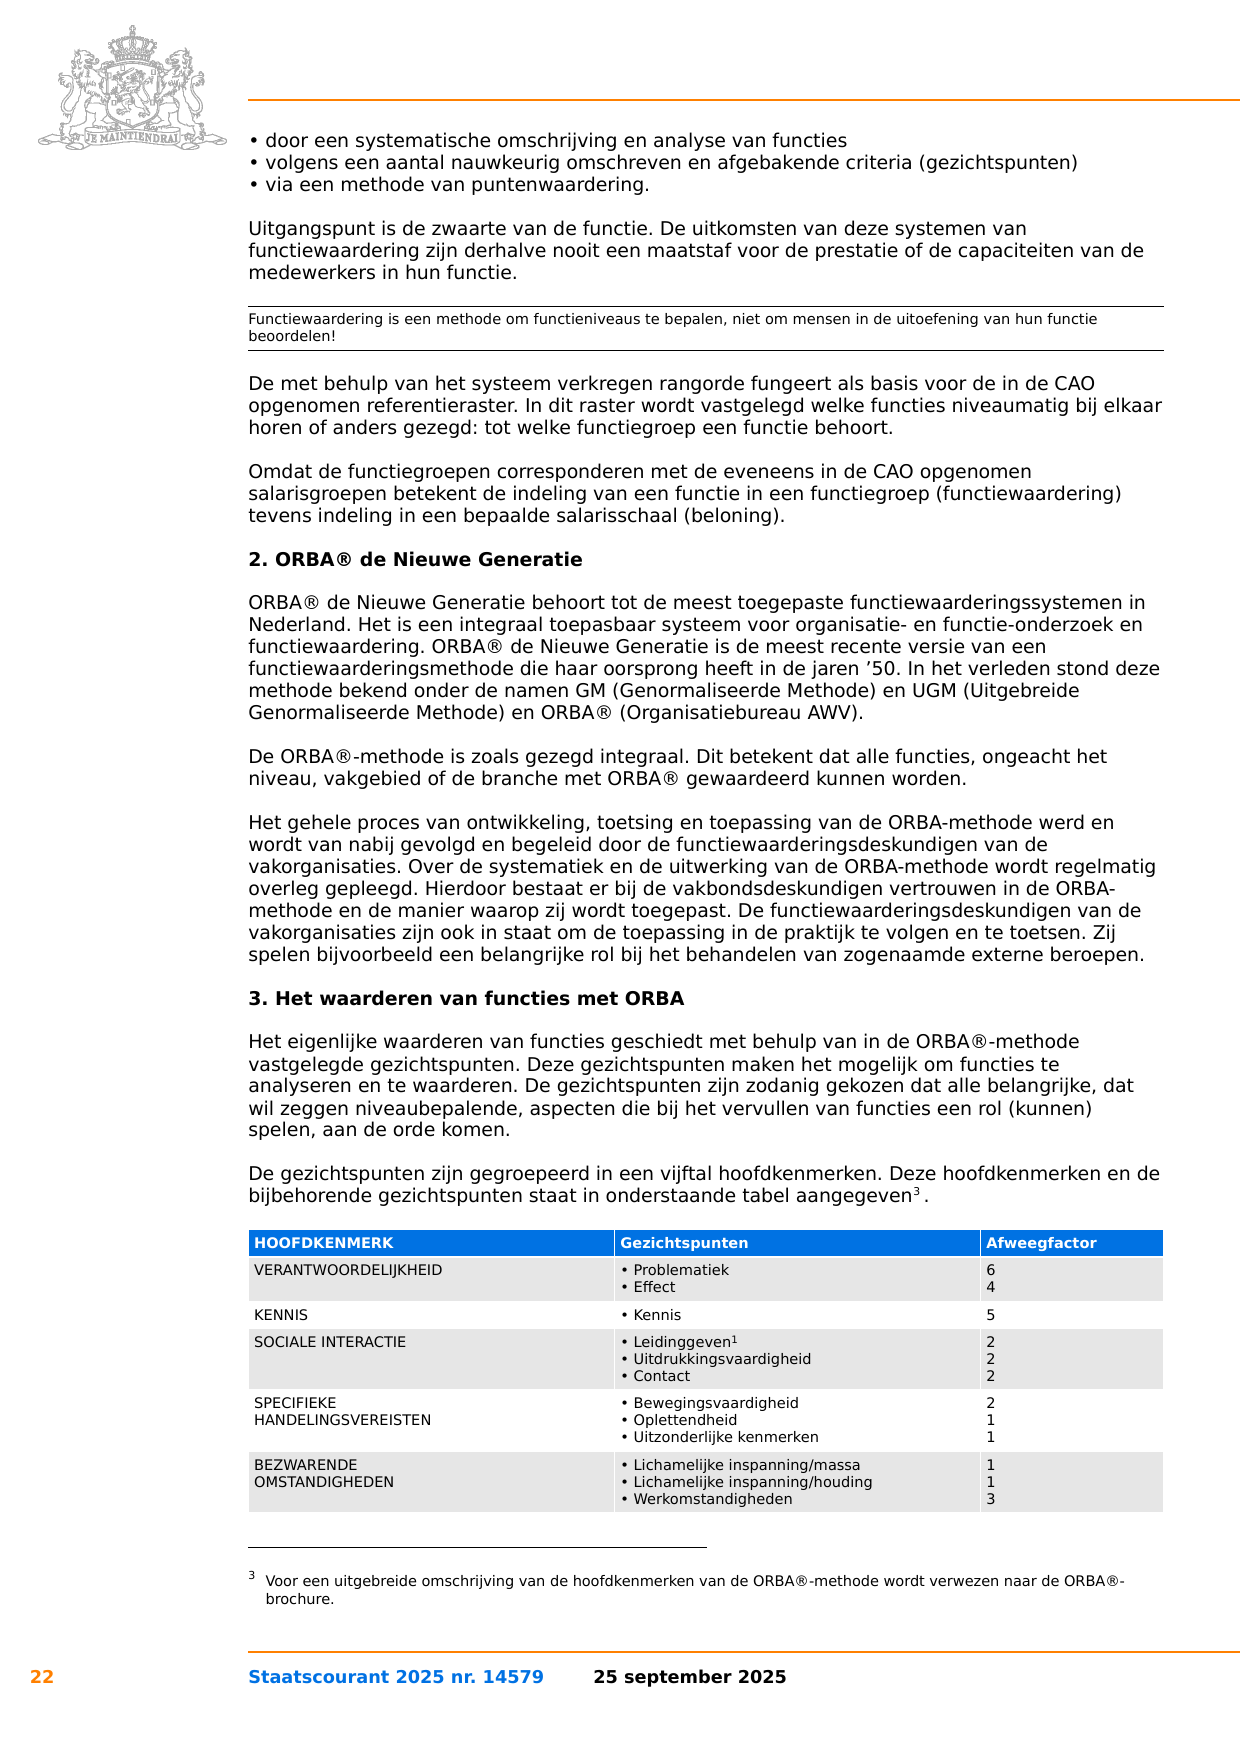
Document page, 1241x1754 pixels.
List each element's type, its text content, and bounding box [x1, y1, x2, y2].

text • door een systematische omschrijving en analyse van functies [248, 130, 1163, 152]
table_cell 2 1 1 [981, 1391, 1163, 1451]
table_header HOOFDKENMERK [249, 1230, 614, 1256]
text • volgens een aantal nauwkeurig omschreven en afgebakende criteria (gezichtspunten) [248, 152, 1163, 174]
table_cell • Problematiek • Effect [615, 1258, 980, 1301]
picture [38, 25, 227, 150]
text De gezichtspunten zijn gegroepeerd in een vijftal hoofdkenmerken. Deze hoofdkenmerken en de bijbehorende gezichtspunten staat in onderstaande tabel aangegeven. [248, 1163, 1163, 1207]
table_cell • Leidinggeven1 • Uitdrukkingsvaardigheid • Contact [615, 1329, 980, 1389]
table_header Afweegfactor [981, 1230, 1163, 1256]
subtitle 3. Het waarderen van functies met ORBA [248, 988, 1163, 1009]
text Uitgangspunt is de zwaarte van de functie. De uitkomsten van deze systemen van functiewaardering zijn derhalve nooit een maatstaf voor de prestatie of de capaciteiten van de medewerkers in hun functie. [248, 218, 1163, 284]
text Voor een uitgebreide omschrijving van de hoofdkenmerken van de ORBA®-methode wordt verwezen naar de ORBA®-brochure. [248, 1569, 1163, 1608]
table_cell • Kennis [615, 1302, 980, 1328]
table_cell 5 [981, 1302, 1163, 1328]
table_cell SOCIALE INTERACTIE [249, 1329, 614, 1389]
table_cell • Lichamelijke inspanning/massa • Lichamelijke inspanning/houding • Werkomstandigheden [615, 1452, 980, 1512]
table_cell KENNIS [249, 1302, 614, 1328]
table_cell VERANTWOORDELIJKHEID [249, 1258, 614, 1301]
text Het gehele proces van ontwikkeling, toetsing en toepassing van de ORBA-methode werd en wordt van nabij gevolgd en begeleid door de functiewaarderingsdeskundigen van de vakorganisaties. Over de systematiek en de uitwerking van de ORBA-methode wordt regelmatig overleg gepleegd. Hierdoor bestaat er bij de vakbondsdeskundigen vertrouwen in de ORBA-methode en de manier waarop zij wordt toegepast. De functiewaarderingsdeskundigen van de vakorganisaties zijn ook in staat om de toepassing in de praktijk te volgen en te toetsen. Zij spelen bijvoorbeeld een belangrijke rol bij het behandelen van zogenaamde externe beroepen. [248, 812, 1163, 966]
table_cell SPECIFIEKE HANDELINGSVEREISTEN [249, 1391, 614, 1451]
text De ORBA®-methode is zoals gezegd integraal. Dit betekent dat alle functies, ongeacht het niveau, vakgebied of de branche met ORBA® gewaardeerd kunnen worden. [248, 746, 1163, 790]
table_cell BEZWARENDE OMSTANDIGHEDEN [249, 1452, 614, 1512]
table_cell 1 1 3 [981, 1452, 1163, 1512]
text ORBA® de Nieuwe Generatie behoort tot de meest toegepaste functiewaarderingssystemen in Nederland. Het is een integraal toepasbaar systeem voor organisatie- en functie-onderzoek en functiewaardering. ORBA® de Nieuwe Generatie is de meest recente versie van een functiewaarderingsmethode die haar oorsprong heeft in de jaren ’50. In het verleden stond deze methode bekend onder de namen GM (Genormaliseerde Methode) en UGM (Uitgebreide Genormaliseerde Methode) en ORBA® (Organisatiebureau AWV). [248, 592, 1163, 724]
table_header Functiewaardering is een methode om functieniveaus te bepalen, niet om mensen in de uitoefening van hun functie beoordelen! [248, 307, 1163, 350]
text Het eigenlijke waarderen van functies geschiedt met behulp van in de ORBA®-methode vastgelegde gezichtspunten. Deze gezichtspunten maken het mogelijk om functies te analyseren en te waarderen. De gezichtspunten zijn zodanig gekozen dat alle belangrijke, dat wil zeggen niveaubepalende, aspecten die bij het vervullen van functies een rol (kunnen) spelen, aan de orde komen. [248, 1031, 1163, 1141]
table_cell 6 4 [981, 1258, 1163, 1301]
text • via een methode van puntenwaardering. [248, 174, 1163, 196]
table_cell 2 2 2 [981, 1329, 1163, 1389]
subtitle 2. ORBA® de Nieuwe Generatie [248, 548, 1163, 570]
text Omdat de functiegroepen corresponderen met de eveneens in de CAO opgenomen salarisgroepen betekent de indeling van een functie in een functiegroep (functiewaardering) tevens indeling in een bepaalde salarisschaal (beloning). [248, 461, 1163, 527]
table_header Gezichtspunten [615, 1230, 980, 1256]
text De met behulp van het systeem verkregen rangorde fungeert als basis voor de in de CAO opgenomen referentieraster. In dit raster wordt vastgelegd welke functies niveaumatig bij elkaar horen of anders gezegd: tot welke functiegroep een functie behoort. [248, 373, 1163, 439]
table_cell • Bewegingsvaardigheid • Oplettendheid • Uitzonderlijke kenmerken [615, 1391, 980, 1451]
